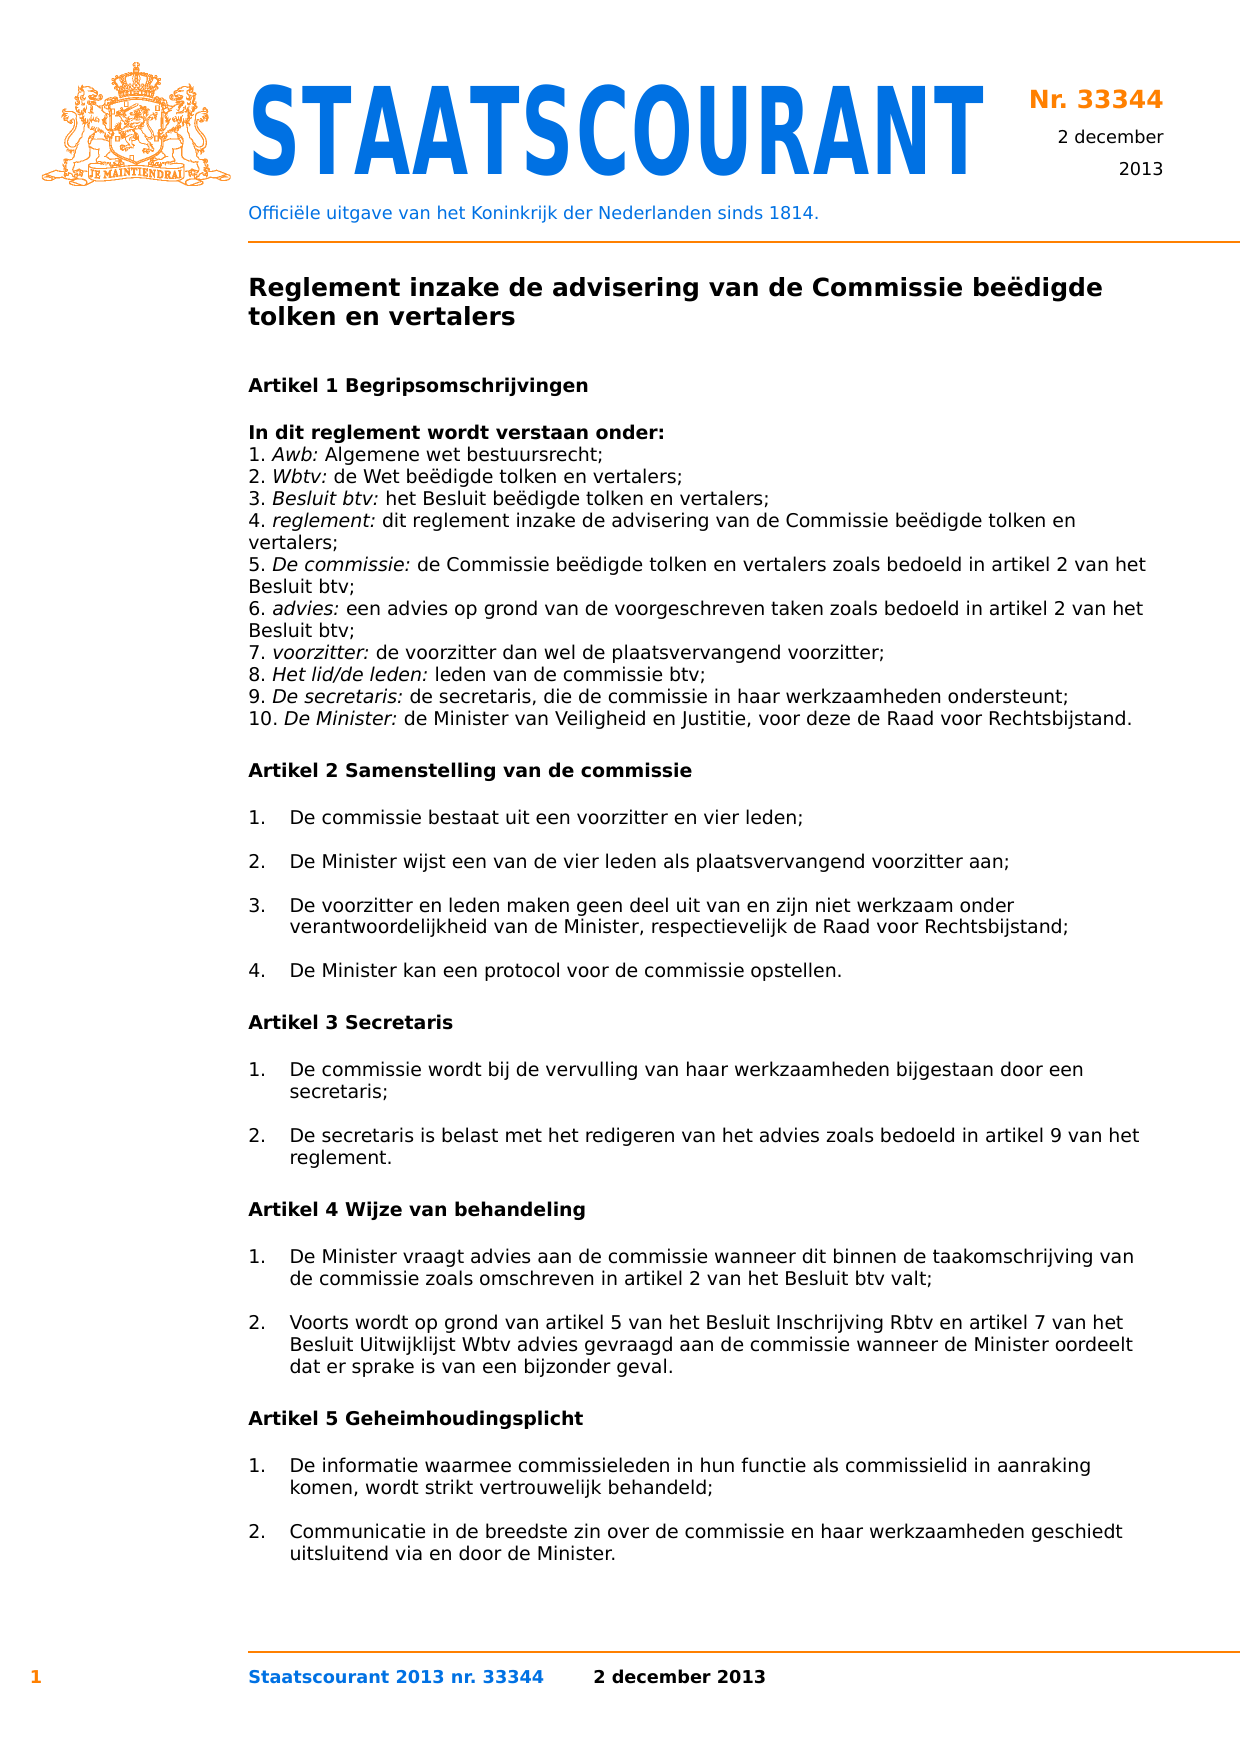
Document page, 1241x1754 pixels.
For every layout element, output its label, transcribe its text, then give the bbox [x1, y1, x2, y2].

text 2. Wbtv: de Wet beëdigde tolken en vertalers; [248, 466, 1163, 488]
text In dit reglement wordt verstaan onder: [248, 422, 1163, 444]
text 8. Het lid/de leden: leden van de commissie btv; [248, 664, 1163, 686]
subtitle Artikel 3 Secretaris [248, 1012, 1163, 1034]
text 2. Voorts wordt op grond van artikel 5 van het Besluit Inschrijving Rbtv en artikel 7 van het Besluit Uitwijklijst Wbtv advies gevraagd aan de commissie wanneer de Minister oordeelt dat er sprake is van een bijzonder geval. [248, 1312, 1163, 1378]
table_cell 2013 [998, 153, 1240, 203]
text 1. De commissie wordt bij de vervulling van haar werkzaamheden bijgestaan door een secretaris; [248, 1059, 1163, 1103]
text 6. advies: een advies op grond van de voorgeschreven taken zoals bedoeld in artikel 2 van het Besluit btv; [248, 598, 1163, 642]
subtitle Artikel 5 Geheimhoudingsplicht [248, 1408, 1163, 1430]
picture [41, 62, 231, 186]
text 1. De commissie bestaat uit een voorzitter en vier leden; [248, 807, 1163, 829]
text 2. De secretaris is belast met het redigeren van het advies zoals bedoeld in artikel 9 van het reglement. [248, 1125, 1163, 1169]
table_header Nr. 33344 [998, 62, 1240, 121]
subtitle Artikel 2 Samenstelling van de commissie [248, 760, 1163, 782]
text 1. De informatie waarmee commissieleden in hun functie als commissielid in aanraking komen, wordt strikt vertrouwelijk behandeld; [248, 1455, 1163, 1499]
text 1. Awb: Algemene wet bestuursrecht; [248, 444, 1163, 466]
table_cell 2 december [998, 121, 1240, 153]
text 7. voorzitter: de voorzitter dan wel de plaatsvervangend voorzitter; [248, 642, 1163, 664]
text 3. Besluit btv: het Besluit beëdigde tolken en vertalers; [248, 488, 1163, 510]
text 1. De Minister vraagt advies aan de commissie wanneer dit binnen de taakomschrijving van de commissie zoals omschreven in artikel 2 van het Besluit btv valt; [248, 1246, 1163, 1290]
subtitle Artikel 1 Begripsomschrijvingen [248, 375, 1163, 397]
text 2. Communicatie in de breedste zin over de commissie en haar werkzaamheden geschiedt uitsluitend via en door de Minister. [248, 1521, 1163, 1564]
table_header STAATSCOURANT [248, 62, 998, 203]
text 5. De commissie: de Commissie beëdigde tolken en vertalers zoals bedoeld in artikel 2 van het Besluit btv; [248, 554, 1163, 598]
text 2. De Minister wijst een van de vier leden als plaatsvervangend voorzitter aan; [248, 851, 1163, 873]
table_cell Officiële uitgave van het Koninkrijk der Nederlanden sinds 1814. [248, 203, 1240, 241]
table_header [25, 62, 248, 241]
text 4. De Minister kan een protocol voor de commissie opstellen. [248, 960, 1163, 982]
subtitle Artikel 4 Wijze van behandeling [248, 1199, 1163, 1221]
text 3. De voorzitter en leden maken geen deel uit van en zijn niet werkzaam onder verantwoordelijkheid van de Minister, respectievelijk de Raad voor Rechtsbijstand; [248, 894, 1163, 938]
text 9. De secretaris: de secretaris, die de commissie in haar werkzaamheden ondersteunt; [248, 686, 1163, 708]
subtitle Reglement inzake de advisering van de Commissie beëdigde tolken en vertalers [248, 273, 1163, 331]
text 4. reglement: dit reglement inzake de advisering van de Commissie beëdigde tolken en vertalers; [248, 510, 1163, 554]
text 10. De Minister: de Minister van Veiligheid en Justitie, voor deze de Raad voor Rechtsbijstand. [248, 708, 1163, 730]
